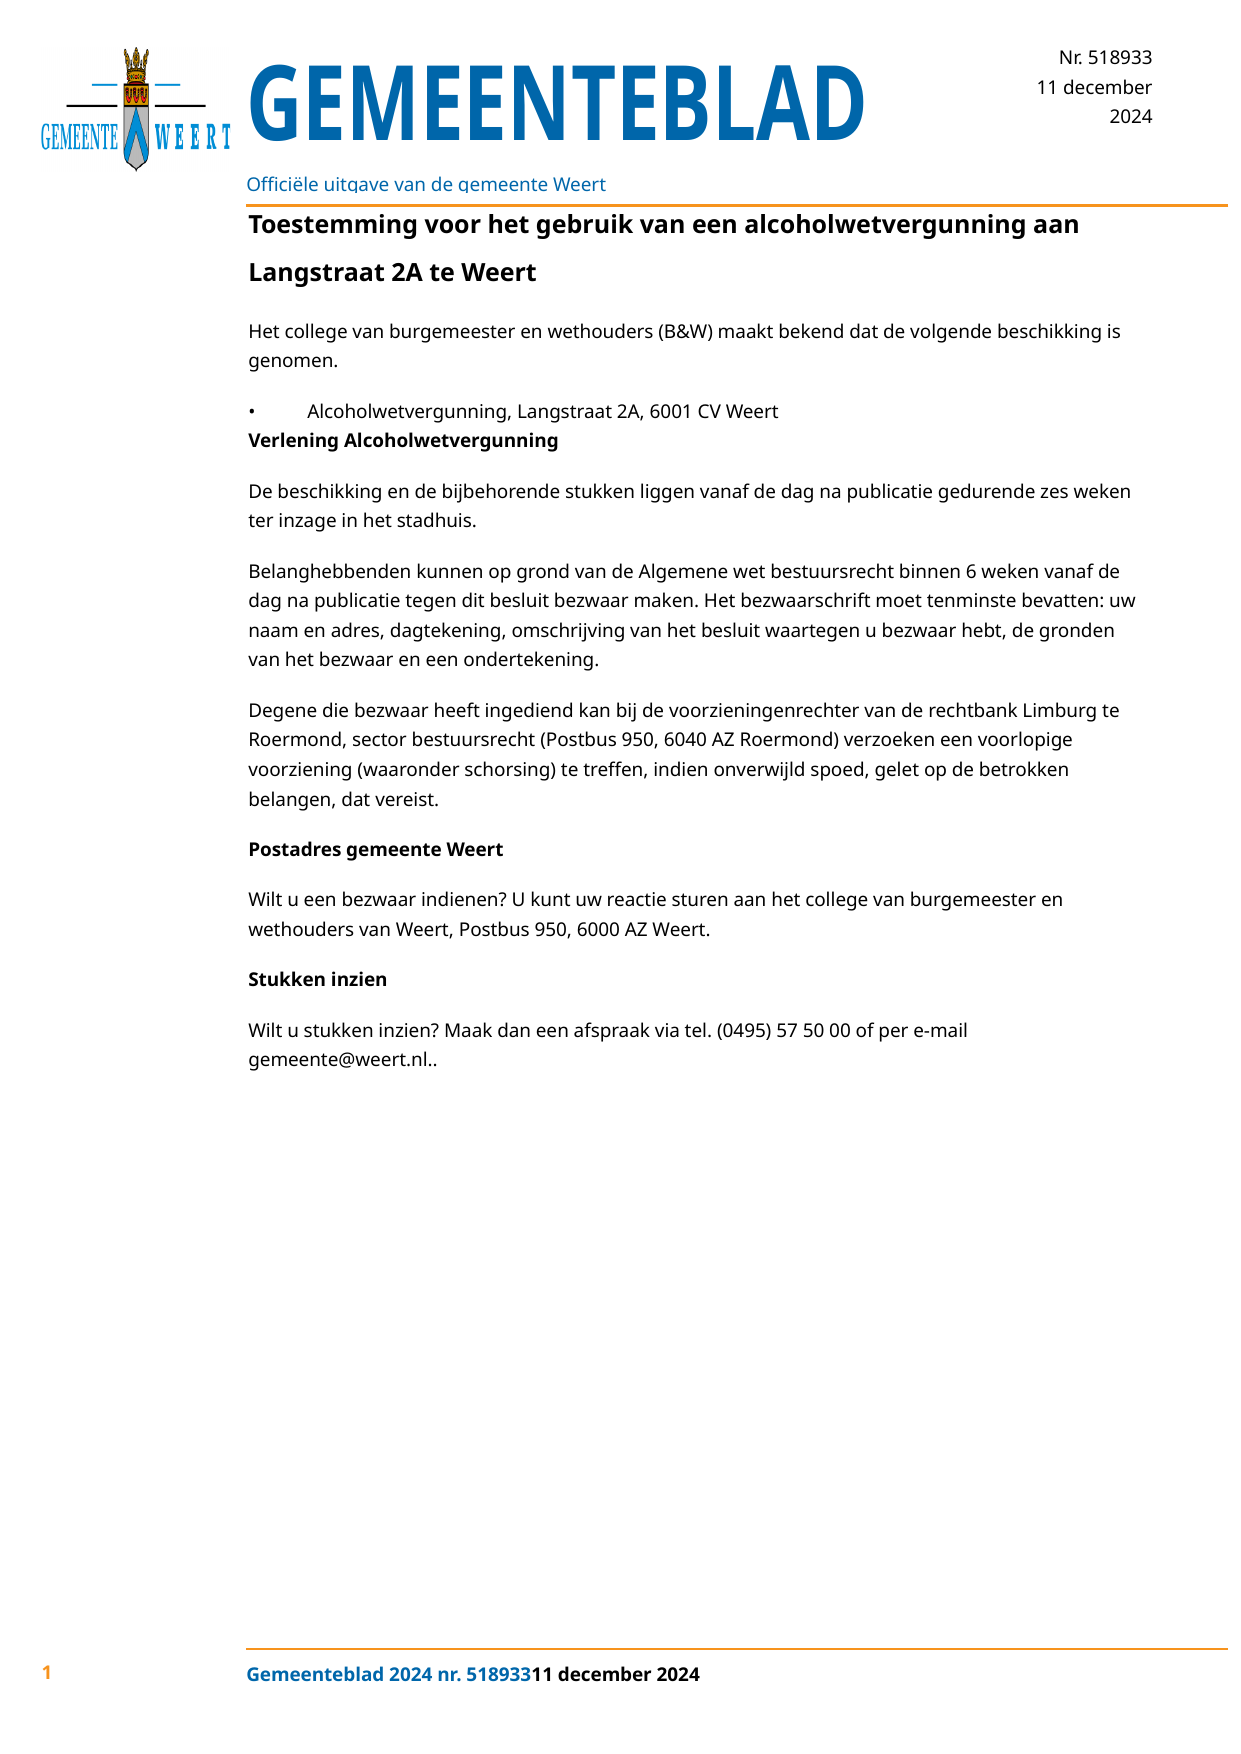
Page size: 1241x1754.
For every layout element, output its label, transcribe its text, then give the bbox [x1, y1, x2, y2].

text Het college van burgemeester en wethouders (B&W) maakt bekend dat de volgende beschikking is genomen. [248, 318, 1152, 373]
text Postadres gemeente Weert [248, 836, 1152, 862]
text Verlening Alcoholwetvergunning [248, 427, 1152, 453]
text Wilt u stukken inzien? Maak dan een afspraak via tel. (0495) 57 50 00 of per e-mail gemeente@weert.nl.. [248, 1017, 1152, 1072]
text Toestemming voor het gebruik van een alcoholwetvergunning aan Langstraat 2A te Weert [248, 207, 1152, 288]
list Alcoholwetvergunning, Langstraat 2A, 6001 CV Weert [248, 398, 1152, 424]
text Stukken inzien [248, 967, 1152, 992]
text Belanghebbenden kunnen op grond van de Algemene wet bestuursrecht binnen 6 weken vanaf de dag na publicatie tegen dit besluit bezwaar maken. Het bezwaarschrift moet tenminste bevatten: uw naam en adres, dagtekening, omschrijving van het besluit waartegen u bezwaar hebt, de gronden van het bezwaar en een ondertekening. [248, 558, 1152, 672]
text Degene die bezwaar heeft ingediend kan bij de voorzieningenrechter van de rechtbank Limburg te Roermond, sector bestuursrecht (Postbus 950, 6040 AZ Roermond) verzoeken een voorlopige voorziening (waaronder schorsing) te treffen, indien onverwijld spoed, gelet op de betrokken belangen, dat vereist. [248, 697, 1152, 812]
text De beschikking en de bijbehorende stukken liggen vanaf de dag na publicatie gedurende zes weken ter inzage in het stadhuis. [248, 478, 1152, 533]
picture [41, 47, 231, 172]
text Wilt u een bezwaar indienen? U kunt uw reactie sturen aan het college van burgemeester en wethouders van Weert, Postbus 950, 6000 AZ Weert. [248, 887, 1152, 942]
